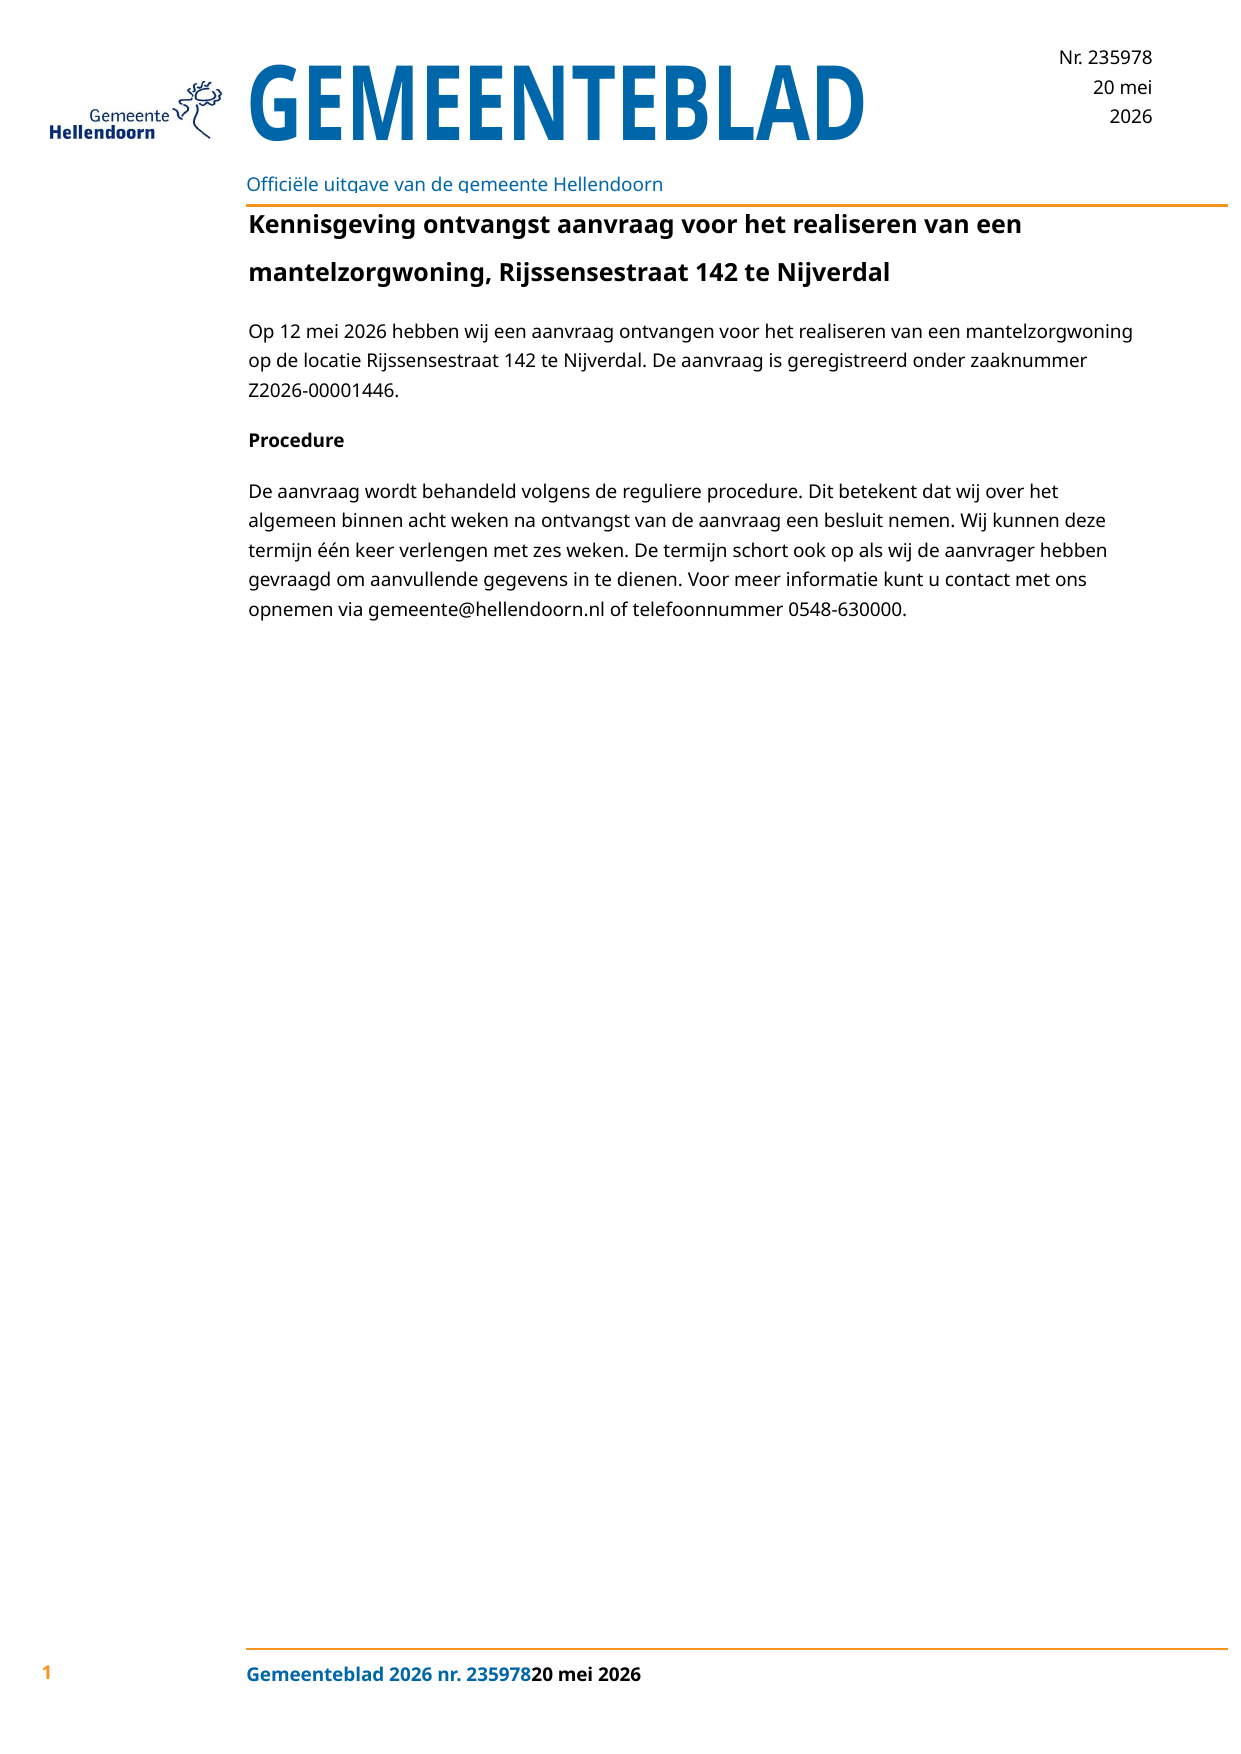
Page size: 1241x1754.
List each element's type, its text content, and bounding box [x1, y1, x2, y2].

text Procedure [248, 427, 1152, 453]
text De aanvraag wordt behandeld volgens de reguliere procedure. Dit betekent dat wij over het algemeen binnen acht weken na ontvangst van de aanvraag een besluit nemen. Wij kunnen deze termijn één keer verlengen met zes weken. De termijn schort ook op als wij de aanvrager hebben gevraagd om aanvullende gegevens in te dienen. Voor meer informatie kunt u contact met ons opnemen via gemeente@hellendoorn.nl of telefoonnummer 0548-630000. [248, 478, 1152, 622]
text Kennisgeving ontvangst aanvraag voor het realiseren van een mantelzorgwoning, Rijssensestraat 142 te Nijverdal [248, 207, 1152, 288]
text Op 12 mei 2026 hebben wij een aanvraag ontvangen voor het realiseren van een mantelzorgwoning op de locatie Rijssensestraat 142 te Nijverdal. De aanvraag is geregistreerd onder zaaknummer Z2026-00001446. [248, 318, 1152, 403]
picture [41, 47, 231, 172]
